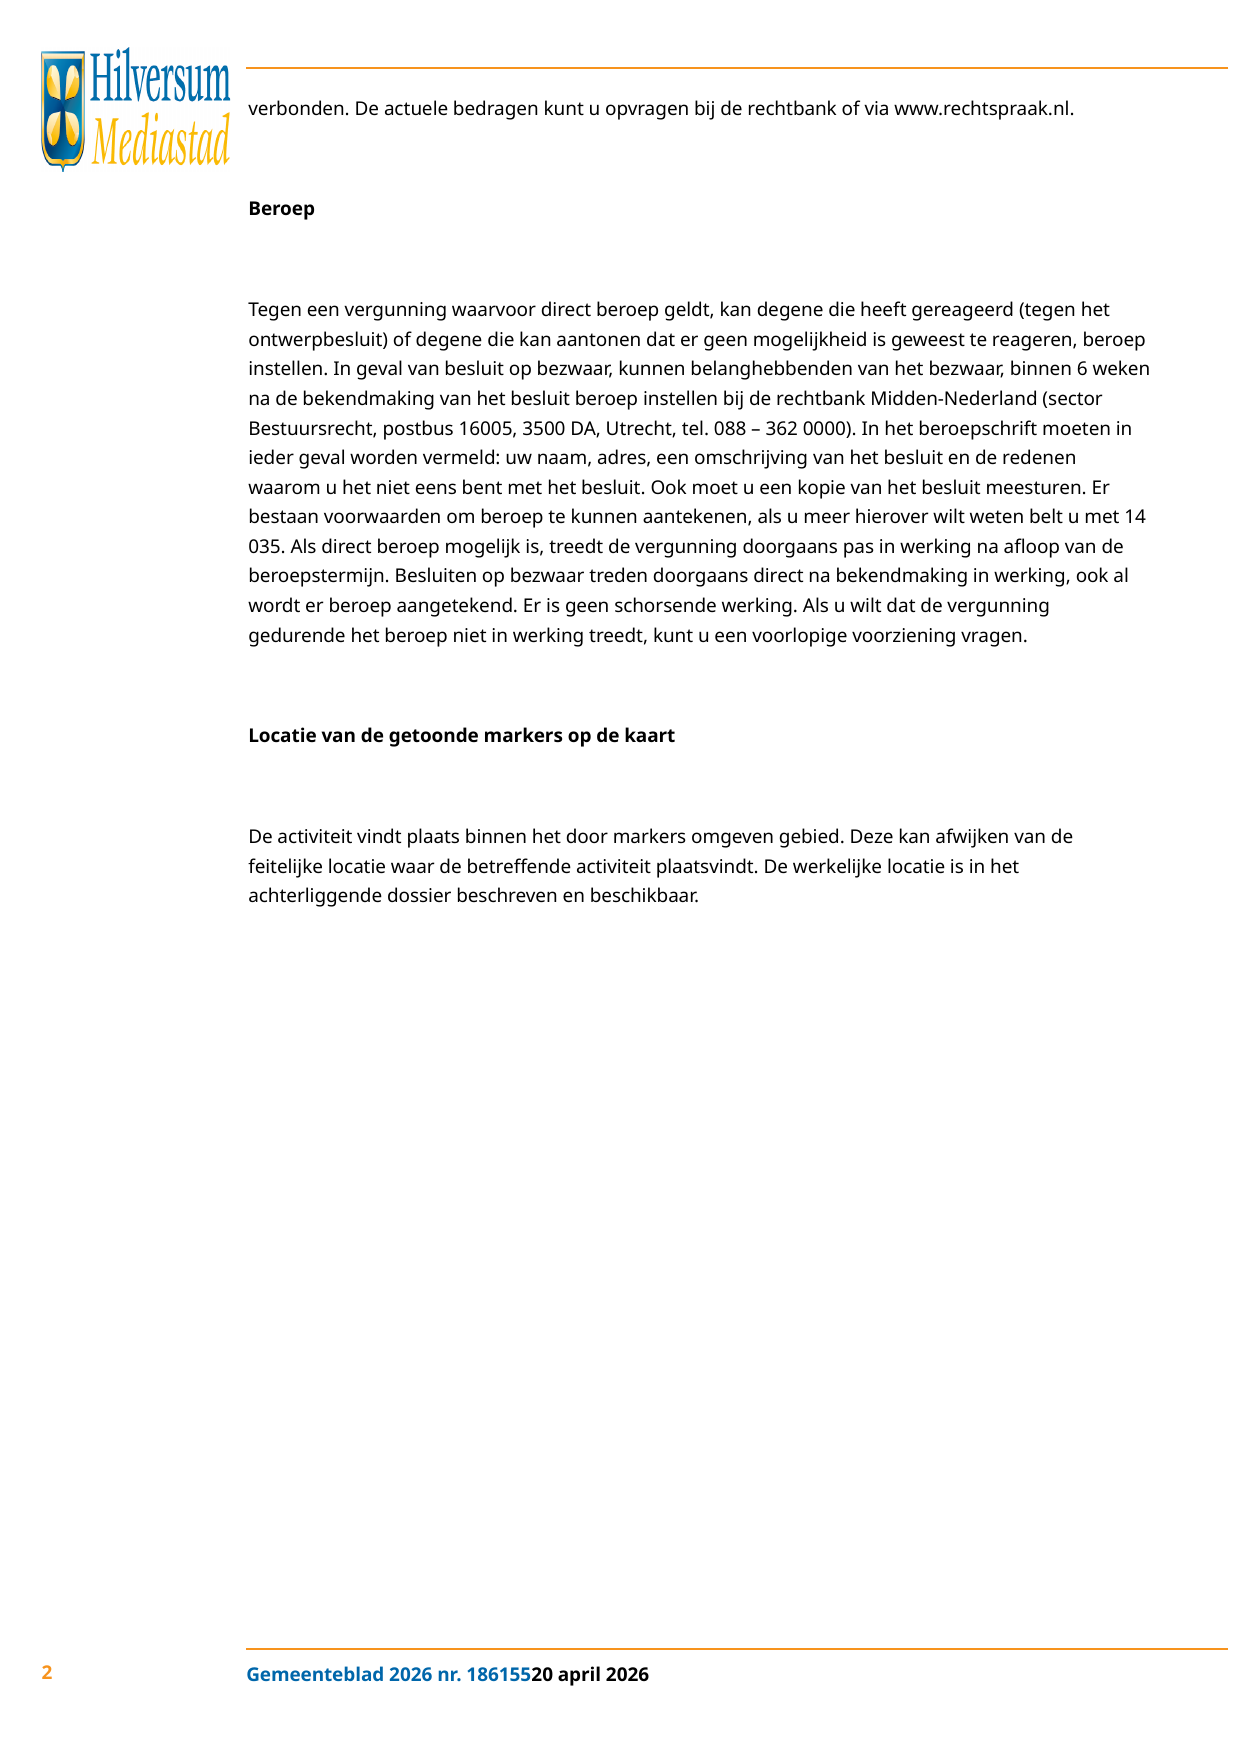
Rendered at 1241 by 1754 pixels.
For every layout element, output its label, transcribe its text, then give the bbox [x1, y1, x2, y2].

text Tegen een vergunning waarvoor direct beroep geldt, kan degene die heeft gereageerd (tegen het ontwerpbesluit) of degene die kan aantonen dat er geen mogelijkheid is geweest te reageren, beroep instellen. In geval van besluit op bezwaar, kunnen belanghebbenden van het bezwaar, binnen 6 weken na de bekendmaking van het besluit beroep instellen bij de rechtbank Midden-Nederland (sector Bestuursrecht, postbus 16005, 3500 DA, Utrecht, tel. 088 – 362 0000). In het beroepschrift moeten in ieder geval worden vermeld: uw naam, adres, een omschrijving van het besluit en de redenen waarom u het niet eens bent met het besluit. Ook moet u een kopie van het besluit meesturen. Er bestaan voorwaarden om beroep te kunnen aantekenen, als u meer hierover wilt weten belt u met 14 035. Als direct beroep mogelijk is, treedt de vergunning doorgaans pas in werking na afloop van de beroepstermijn. Besluiten op bezwaar treden doorgaans direct na bekendmaking in werking, ook al wordt er beroep aangetekend. Er is geen schorsende werking. Als u wilt dat de vergunning gedurende het beroep niet in werking treedt, kunt u een voorlopige voorziening vragen. [248, 296, 1152, 648]
picture [41, 47, 231, 172]
text Beroep [248, 196, 1152, 221]
text verbonden. De actuele bedragen kunt u opvragen bij de rechtbank of via www.rechtspraak.nl. [248, 95, 1152, 121]
text De activiteit vindt plaats binnen het door markers omgeven gebied. Deze kan afwijken van de feitelijke locatie waar de betreffende activiteit plaatsvindt. De werkelijke locatie is in het achterliggende dossier beschreven en beschikbaar. [248, 823, 1152, 908]
text Locatie van de getoonde markers op de kaart [248, 723, 1152, 748]
